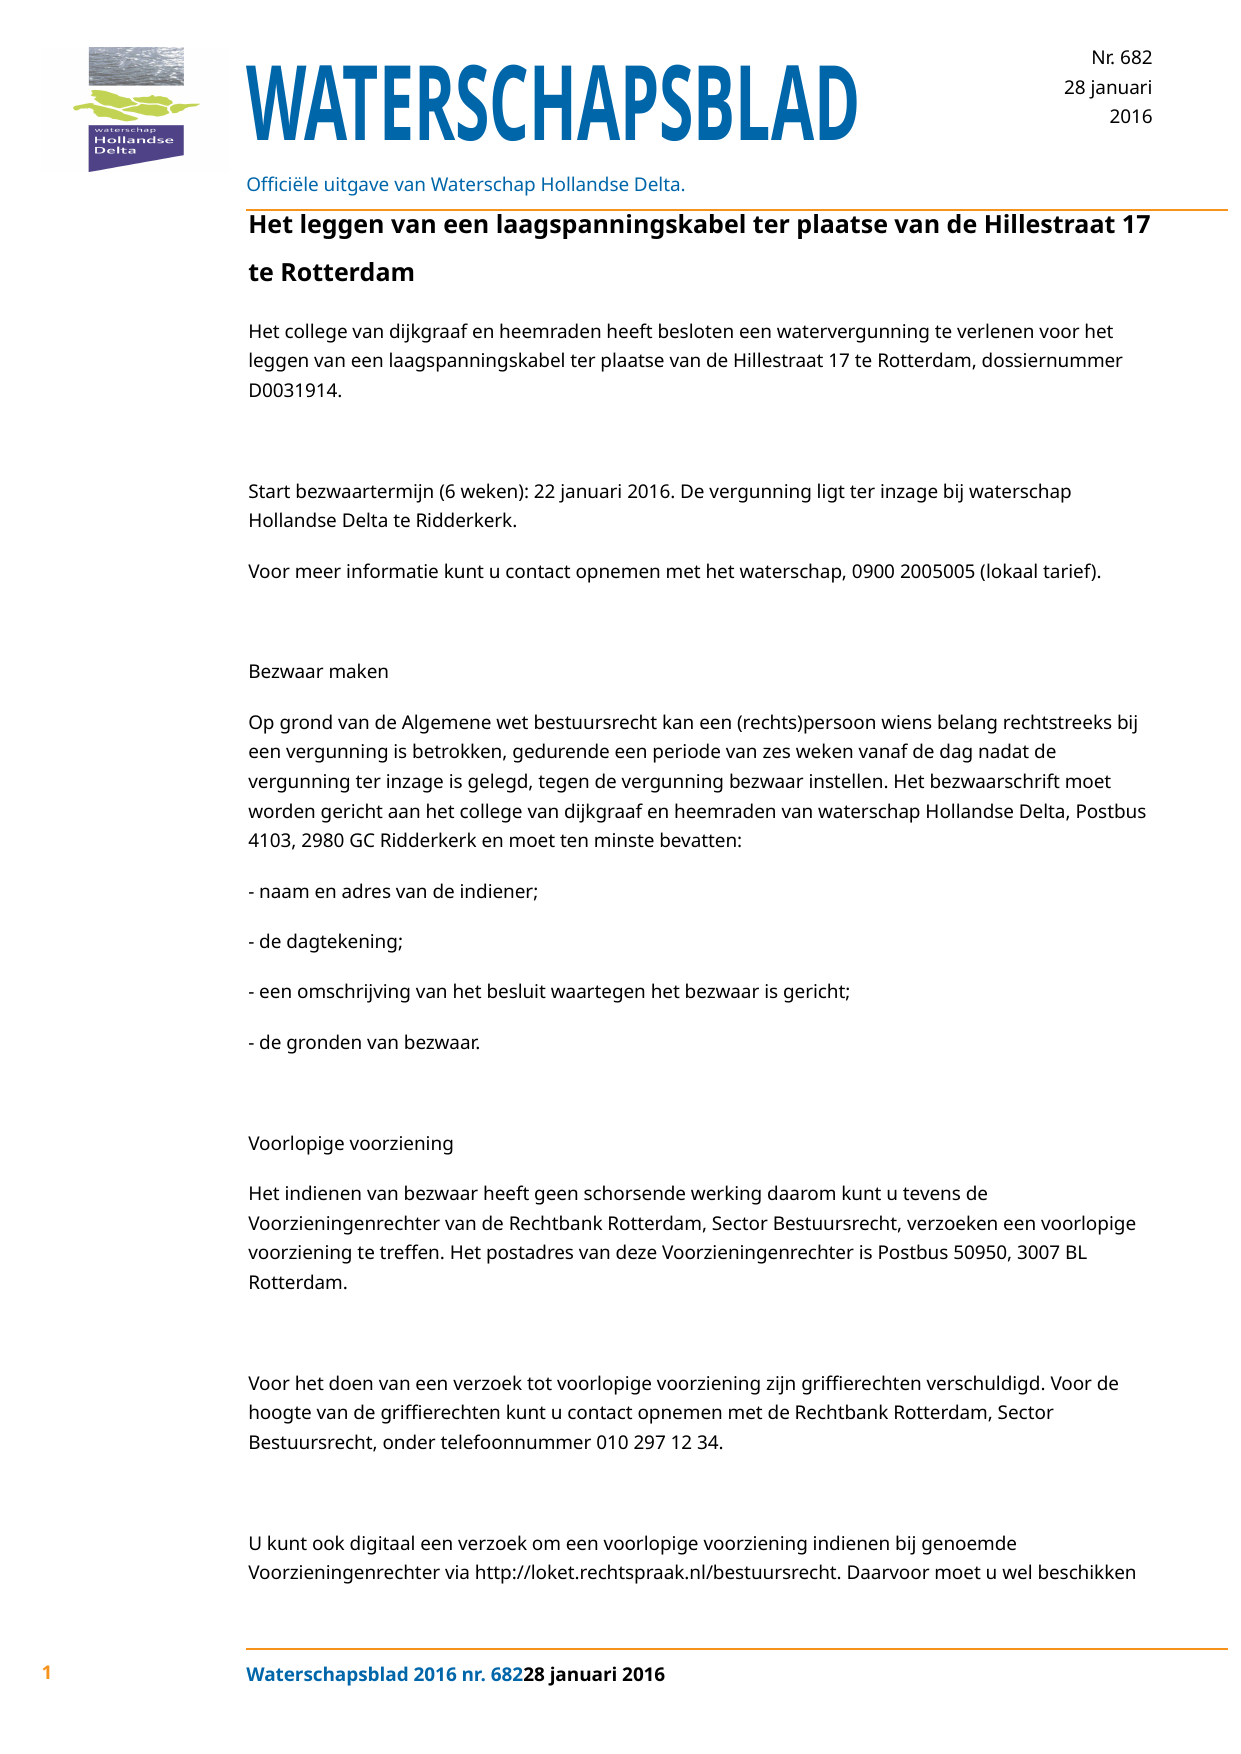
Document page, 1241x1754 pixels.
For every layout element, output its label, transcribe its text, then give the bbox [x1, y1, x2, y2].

picture [41, 47, 231, 172]
text - naam en adres van de indiener; [248, 878, 1152, 904]
text Voorlopige voorziening [248, 1130, 1152, 1156]
text Het college van dijkgraaf en heemraden heeft besloten een watervergunning te verlenen voor het leggen van een laagspanningskabel ter plaatse van de Hillestraat 17 te Rotterdam, dossiernummer D0031914. [248, 318, 1152, 403]
text U kunt ook digitaal een verzoek om een voorlopige voorziening indienen bij genoemde Voorzieningenrechter via http://loket.rechtspraak.nl/bestuursrecht. Daarvoor moet u wel beschikken [248, 1530, 1152, 1585]
text Het indienen van bezwaar heeft geen schorsende werking daarom kunt u tevens de Voorzieningenrechter van de Rechtbank Rotterdam, Sector Bestuursrecht, verzoeken een voorlopige voorziening te treffen. Het postadres van deze Voorzieningenrechter is Postbus 50950, 3007 BL Rotterdam. [248, 1180, 1152, 1295]
text Voor meer informatie kunt u contact opnemen met het waterschap, 0900 2005005 (lokaal tarief). [248, 558, 1152, 584]
text Voor het doen van een verzoek tot voorlopige voorziening zijn griffierechten verschuldigd. Voor de hoogte van de griffierechten kunt u contact opnemen met de Rechtbank Rotterdam, Sector Bestuursrecht, onder telefoonnummer 010 297 12 34. [248, 1370, 1152, 1455]
text - de dagtekening; [248, 928, 1152, 954]
text - een omschrijving van het besluit waartegen het bezwaar is gericht; [248, 979, 1152, 1004]
text Start bezwaartermijn (6 weken): 22 januari 2016. De vergunning ligt ter inzage bij waterschap Hollandse Delta te Ridderkerk. [248, 478, 1152, 533]
text - de gronden van bezwaar. [248, 1029, 1152, 1055]
text Op grond van de Algemene wet bestuursrecht kan een (rechts)persoon wiens belang rechtstreeks bij een vergunning is betrokken, gedurende een periode van zes weken vanaf de dag nadat de vergunning ter inzage is gelegd, tegen de vergunning bezwaar instellen. Het bezwaarschrift moet worden gericht aan het college van dijkgraaf en heemraden van waterschap Hollandse Delta, Postbus 4103, 2980 GC Ridderkerk en moet ten minste bevatten: [248, 709, 1152, 853]
text Het leggen van een laagspanningskabel ter plaatse van de Hillestraat 17 te Rotterdam [248, 211, 1152, 288]
text Bezwaar maken [248, 659, 1152, 684]
